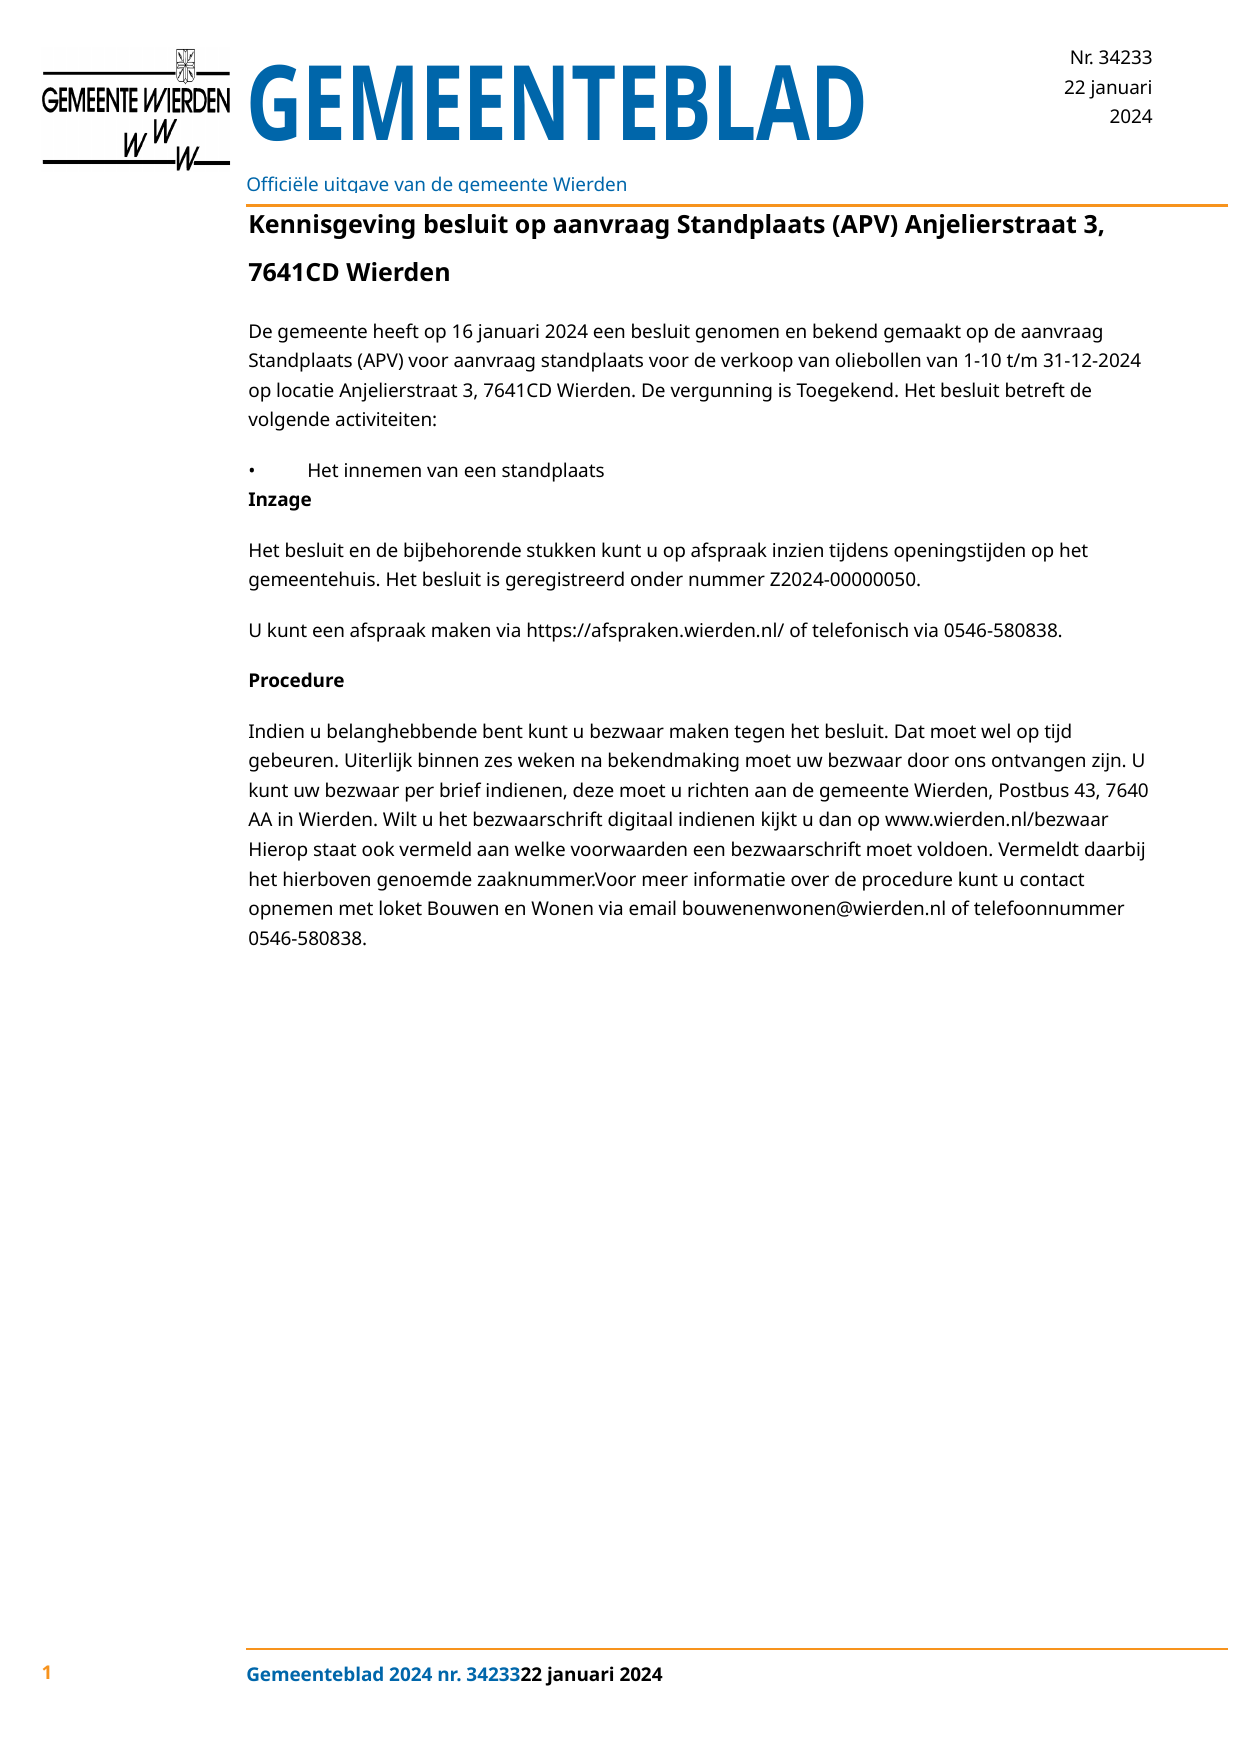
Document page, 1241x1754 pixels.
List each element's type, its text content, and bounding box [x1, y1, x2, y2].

picture [41, 47, 231, 172]
text Het besluit en de bijbehorende stukken kunt u op afspraak inzien tijdens openingstijden op het gemeentehuis. Het besluit is geregistreerd onder nummer Z2024-00000050. [248, 537, 1152, 592]
text De gemeente heeft op 16 januari 2024 een besluit genomen en bekend gemaakt op de aanvraag Standplaats (APV) voor aanvraag standplaats voor de verkoop van oliebollen van 1-10 t/m 31-12-2024 op locatie Anjelierstraat 3, 7641CD Wierden. De vergunning is Toegekend. Het besluit betreft de volgende activiteiten: [248, 318, 1152, 432]
text Inzage [248, 487, 1152, 512]
text U kunt een afspraak maken via https://afspraken.wierden.nl/ of telefonisch via 0546-580838. [248, 617, 1152, 643]
text Procedure [248, 667, 1152, 693]
text Indien u belanghebbende bent kunt u bezwaar maken tegen het besluit. Dat moet wel op tijd gebeuren. Uiterlijk binnen zes weken na bekendmaking moet uw bezwaar door ons ontvangen zijn. U kunt uw bezwaar per brief indienen, deze moet u richten aan de gemeente Wierden, Postbus 43, 7640 AA in Wierden. Wilt u het bezwaarschrift digitaal indienen kijkt u dan op www.wierden.nl/bezwaar Hierop staat ook vermeld aan welke voorwaarden een bezwaarschrift moet voldoen. Vermeldt daarbij het hierboven genoemde zaaknummer.Voor meer informatie over de procedure kunt u contact opnemen met loket Bouwen en Wonen via email bouwenenwonen@wierden.nl of telefoonnummer 0546-580838. [248, 718, 1152, 951]
text Kennisgeving besluit op aanvraag Standplaats (APV) Anjelierstraat 3, 7641CD Wierden [248, 207, 1152, 288]
list Het innemen van een standplaats [248, 457, 1152, 483]
